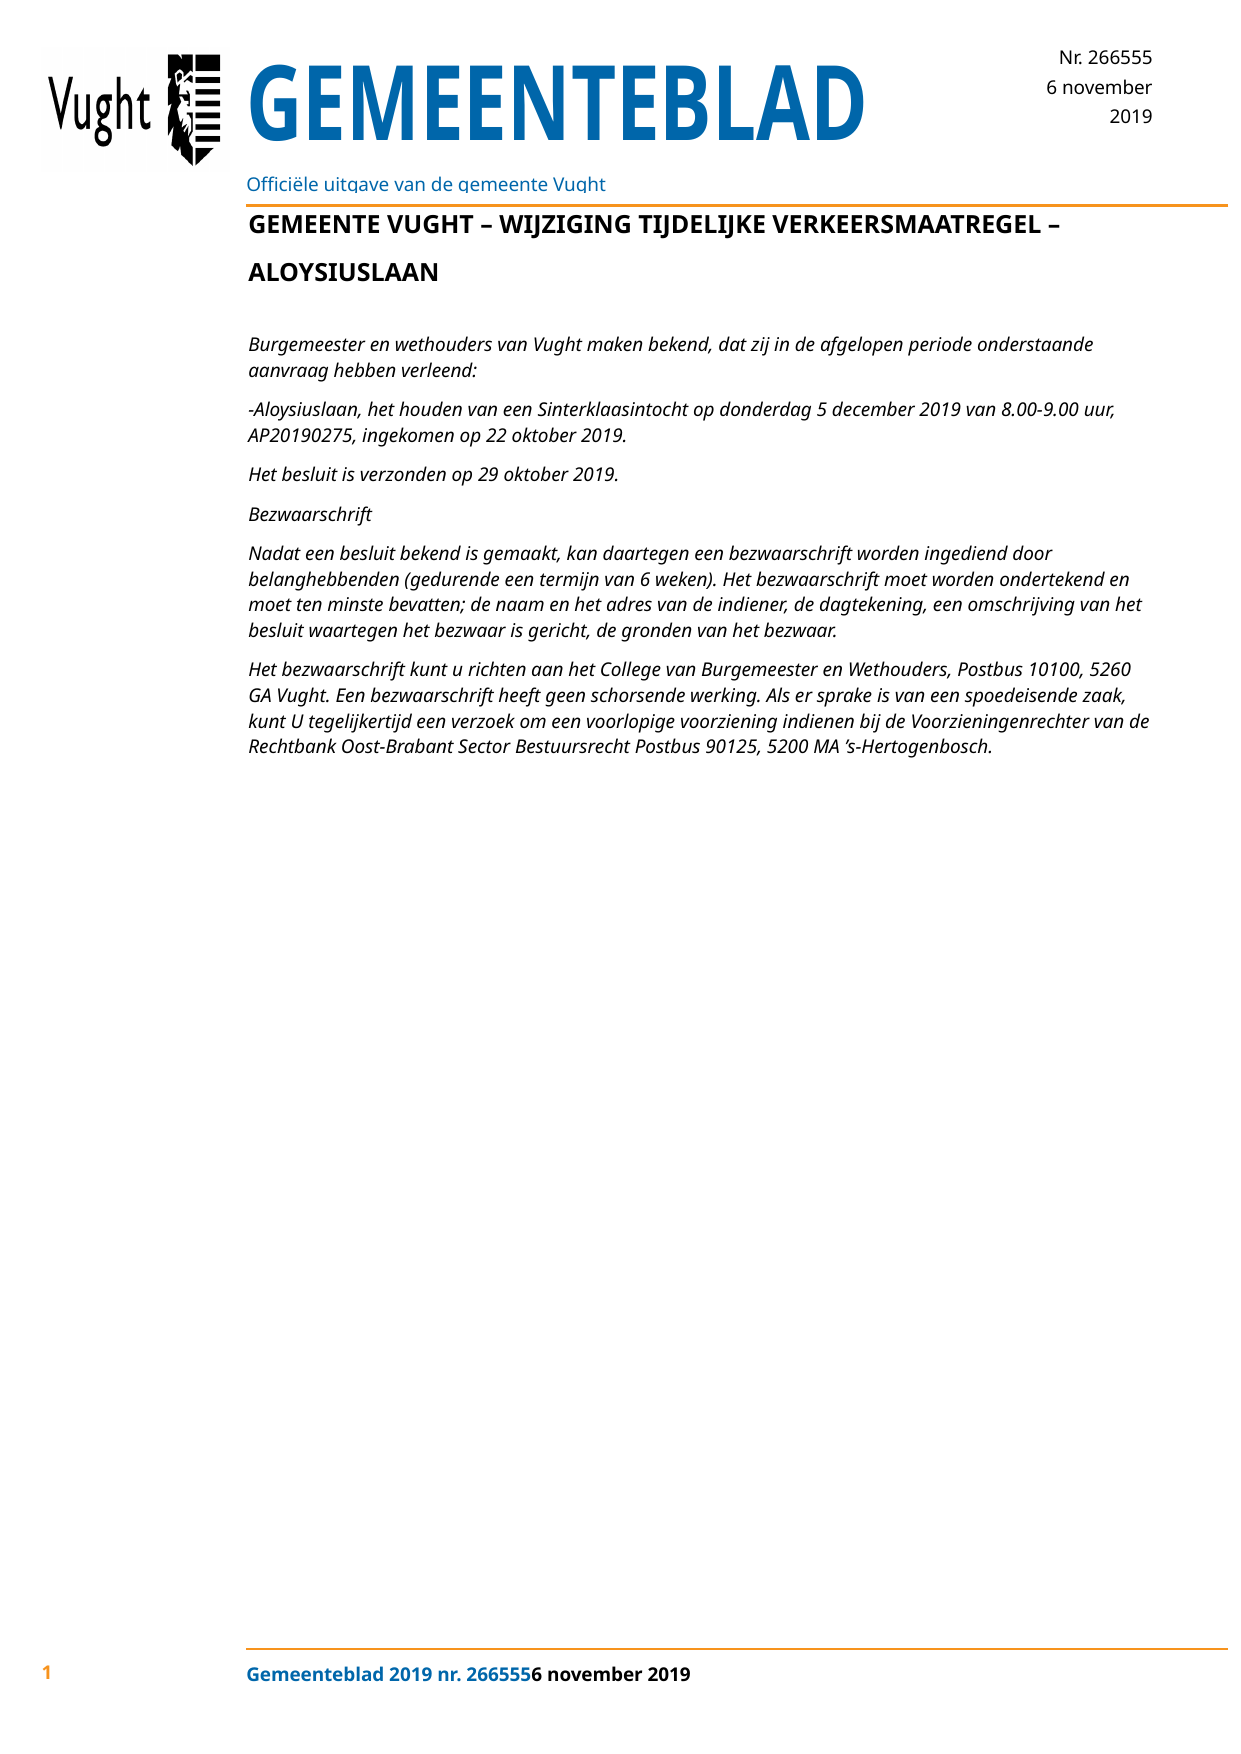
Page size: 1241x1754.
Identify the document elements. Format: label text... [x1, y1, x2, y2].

text Bezwaarschrift [248, 501, 1152, 526]
text Nadat een besluit bekend is gemaakt, kan daartegen een bezwaarschrift worden ingediend door belanghebbenden (gedurende een termijn van 6 weken). Het bezwaarschrift moet worden ondertekend en moet ten minste bevatten; de naam en het adres van de indiener, de dagtekening, een omschrijving van het besluit waartegen het bezwaar is gericht, de gronden van het bezwaar. [248, 540, 1152, 643]
text Burgemeester en wethouders van Vught maken bekend, dat zij in de afgelopen periode onderstaande aanvraag hebben verleend: [248, 331, 1152, 383]
text Het bezwaarschrift kunt u richten aan het College van Burgemeester en Wethouders, Postbus 10100, 5260 GA Vught. Een bezwaarschrift heeft geen schorsende werking. Als er sprake is van een spoedeisende zaak, kunt U tegelijkertijd een verzoek om een voorlopige voorziening indienen bij de Voorzieningenrechter van de Rechtbank Oost-Brabant Sector Bestuursrecht Postbus 90125, 5200 MA ’s-Hertogenbosch. [248, 656, 1152, 759]
text -Aloysiuslaan, het houden van een Sinterklaasintocht op donderdag 5 december 2019 van 8.00-9.00 uur, AP20190275, ingekomen op 22 oktober 2019. [248, 396, 1152, 448]
text Het besluit is verzonden op 29 oktober 2019. [248, 461, 1152, 487]
text GEMEENTE VUGHT – WIJZIGING TIJDELIJKE VERKEERSMAATREGEL – ALOYSIUSLAAN [248, 207, 1152, 288]
picture [41, 47, 231, 172]
